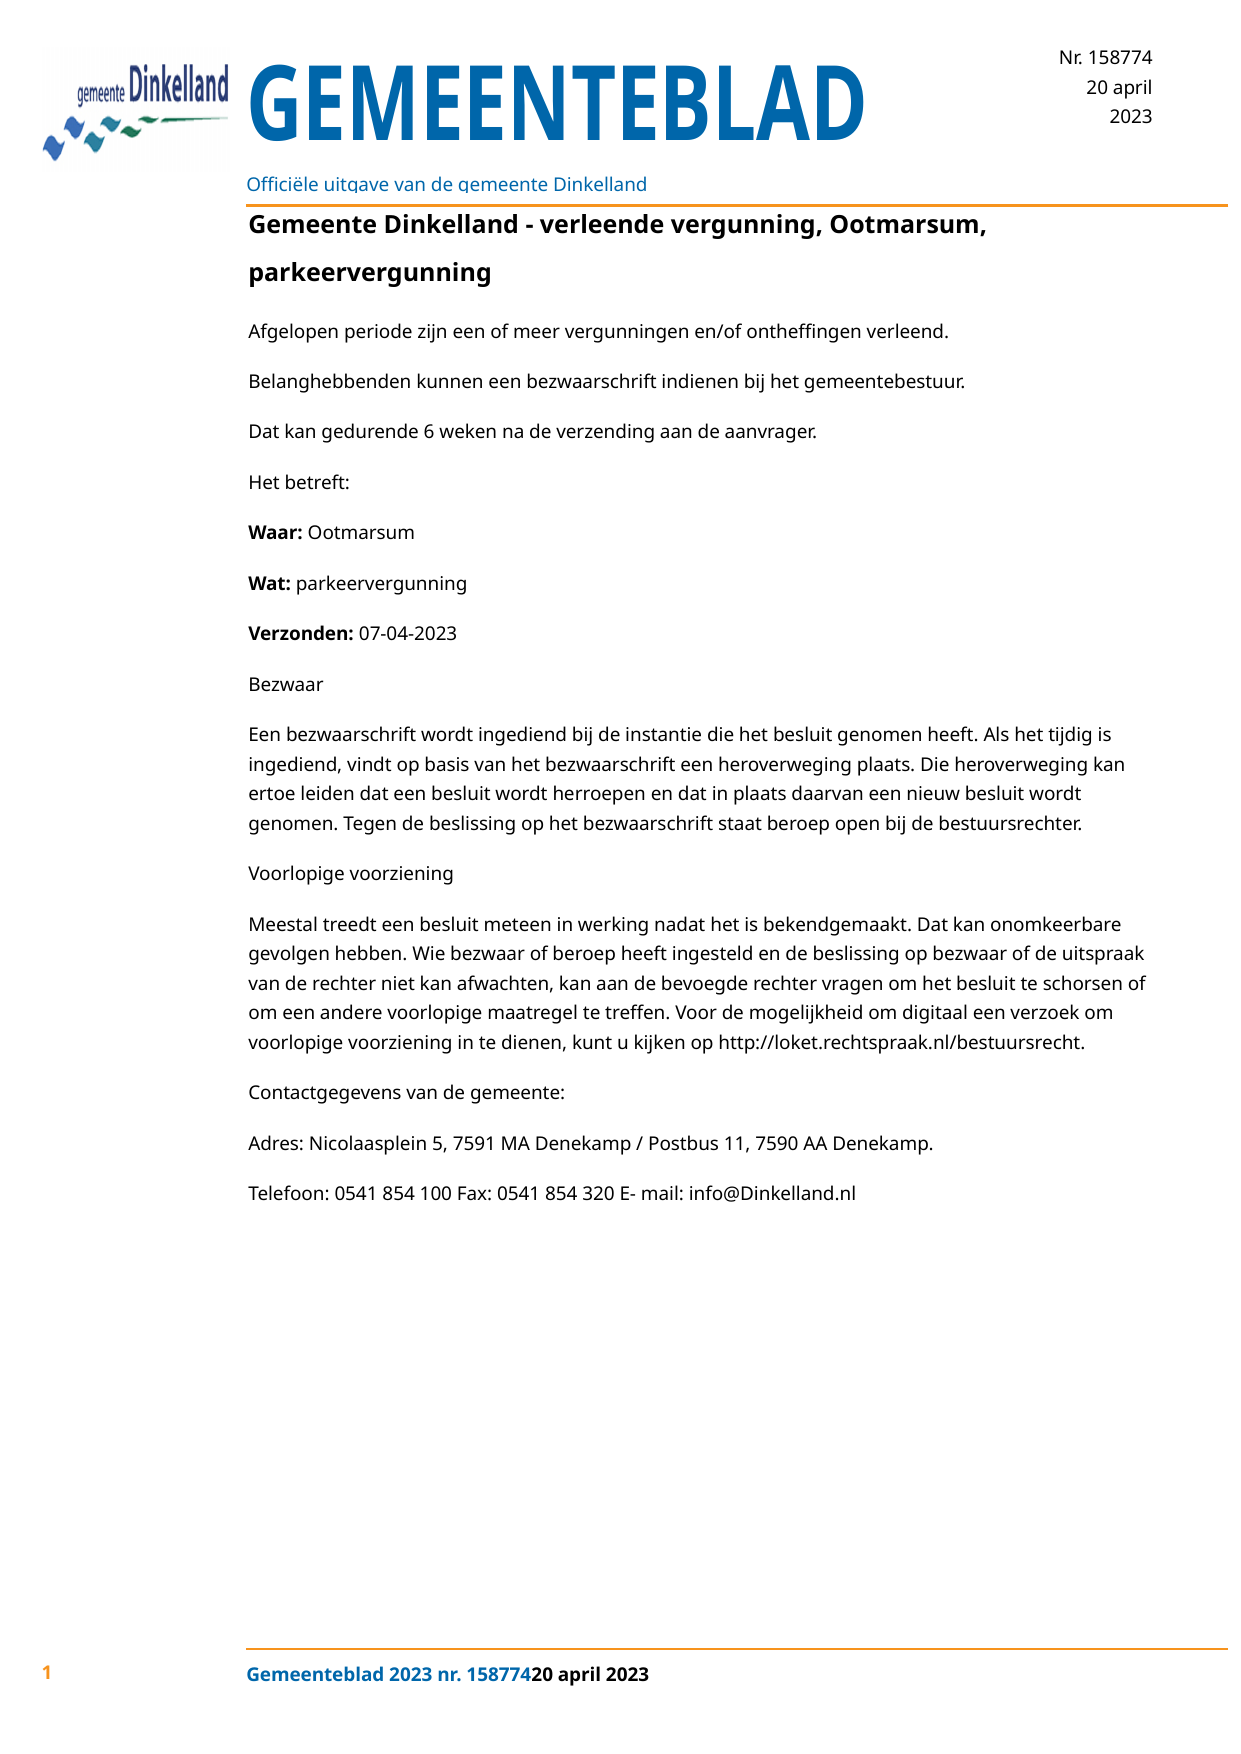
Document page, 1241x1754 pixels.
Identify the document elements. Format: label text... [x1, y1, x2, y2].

text Contactgegevens van de gemeente: [248, 1079, 1152, 1105]
picture [41, 47, 231, 172]
text Wat: parkeervergunning [248, 570, 1152, 596]
text Waar: Ootmarsum [248, 519, 1152, 545]
text Afgelopen periode zijn een of meer vergunningen en/of ontheffingen verleend. [248, 318, 1152, 344]
text Een bezwaarschrift wordt ingediend bij de instantie die het besluit genomen heeft. Als het tijdig is ingediend, vindt op basis van het bezwaarschrift een heroverweging plaats. Die heroverweging kan ertoe leiden dat een besluit wordt herroepen en dat in plaats daarvan een nieuw besluit wordt genomen. Tegen de beslissing op het bezwaarschrift staat beroep open bij de bestuursrechter. [248, 721, 1152, 836]
text Het betreft: [248, 469, 1152, 495]
text Meestal treedt een besluit meteen in werking nadat het is bekendgemaakt. Dat kan onomkeerbare gevolgen hebben. Wie bezwaar of beroep heeft ingesteld en de beslissing op bezwaar of de uitspraak van de rechter niet kan afwachten, kan aan de bevoegde rechter vragen om het besluit te schorsen of om een andere voorlopige maatregel te treffen. Voor de mogelijkheid om digitaal een verzoek om voorlopige voorziening in te dienen, kunt u kijken op http://loket.rechtspraak.nl/bestuursrecht. [248, 911, 1152, 1055]
text Voorlopige voorziening [248, 860, 1152, 886]
text Dat kan gedurende 6 weken na de verzending aan de aanvrager. [248, 419, 1152, 444]
text Belanghebbenden kunnen een bezwaarschrift indienen bij het gemeentebestuur. [248, 368, 1152, 394]
text Telefoon: 0541 854 100 Fax: 0541 854 320 E- mail: info@Dinkelland.nl [248, 1180, 1152, 1206]
text Gemeente Dinkelland - verleende vergunning, Ootmarsum, parkeervergunning [248, 207, 1152, 288]
text Bezwaar [248, 671, 1152, 697]
text Adres: Nicolaasplein 5, 7591 MA Denekamp / Postbus 11, 7590 AA Denekamp. [248, 1130, 1152, 1156]
text Verzonden: 07-04-2023 [248, 620, 1152, 646]
